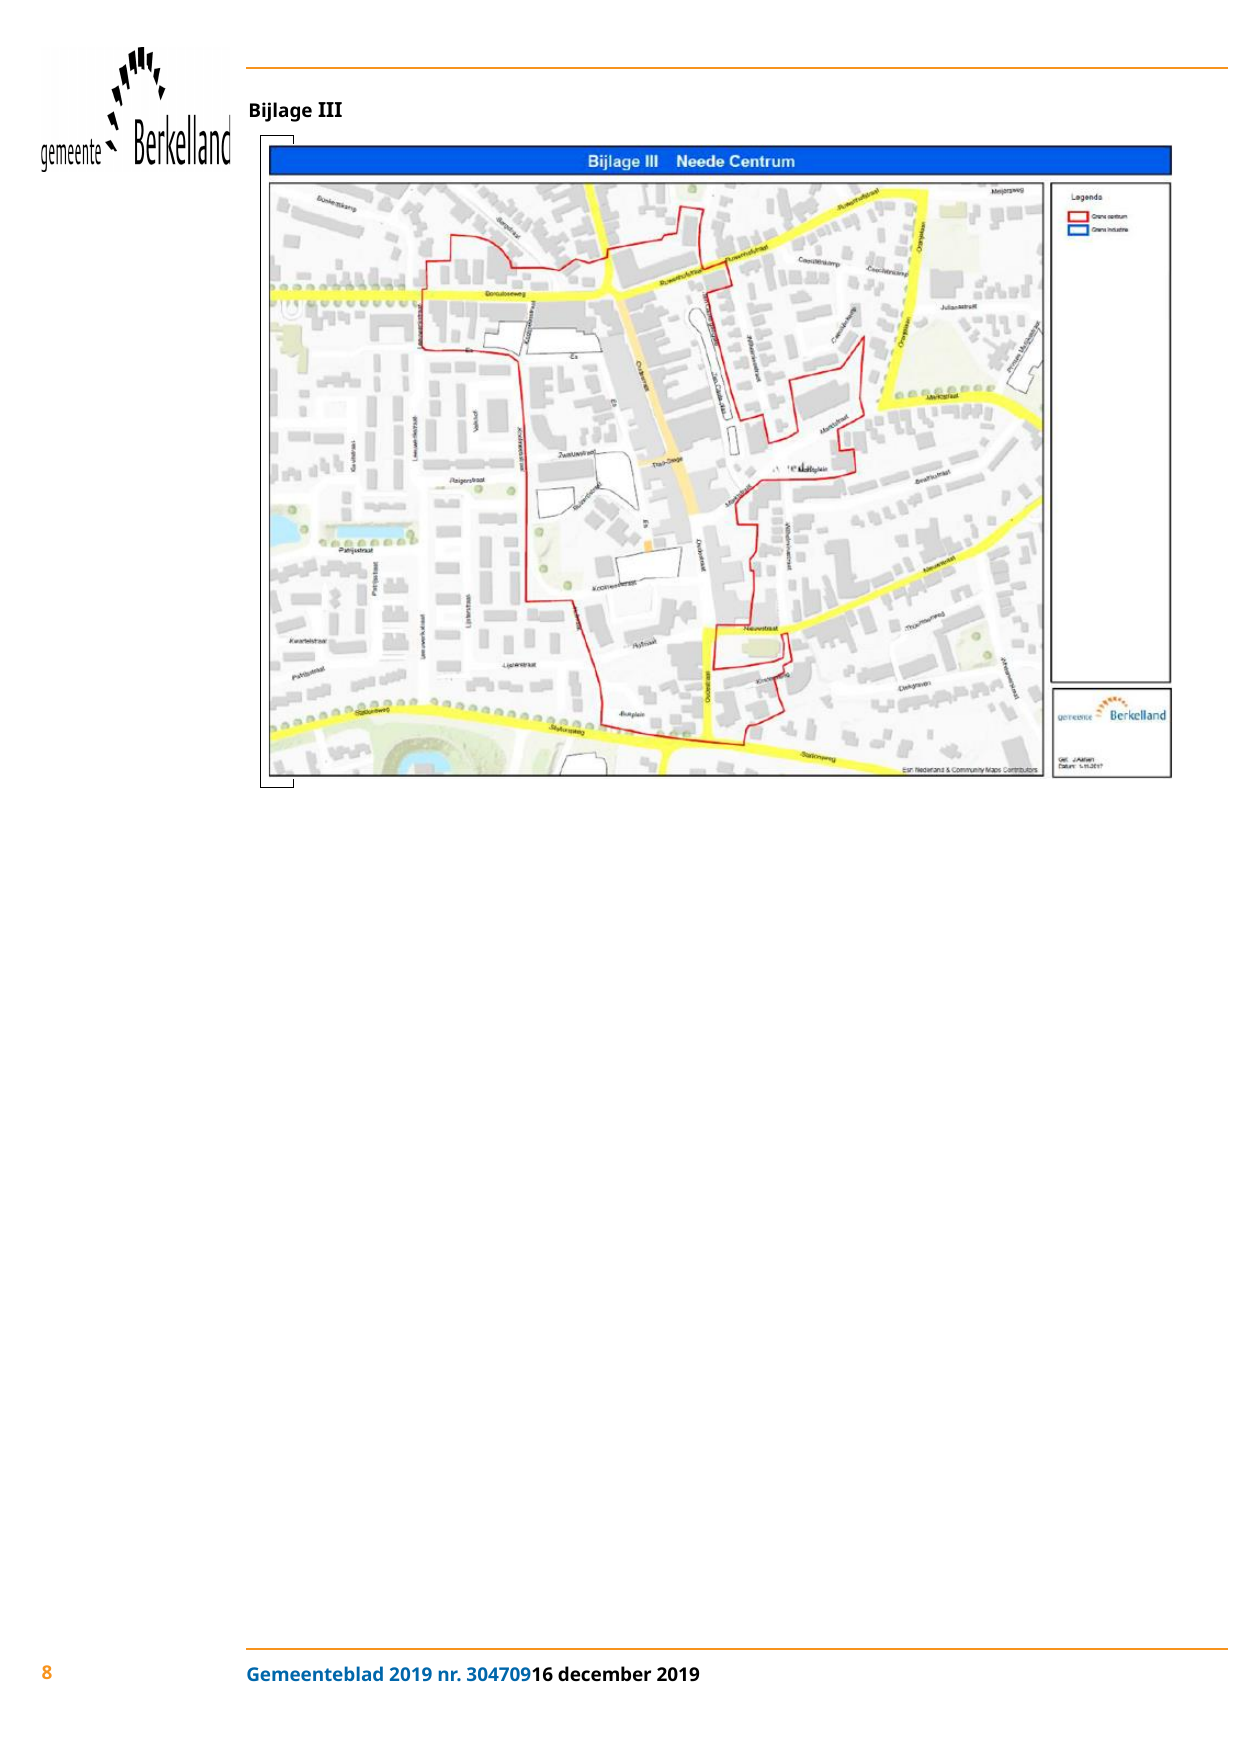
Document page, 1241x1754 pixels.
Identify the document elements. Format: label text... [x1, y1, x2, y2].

picture [41, 47, 231, 172]
text Bijlage III [248, 95, 1152, 123]
picture [268, 144, 1173, 779]
